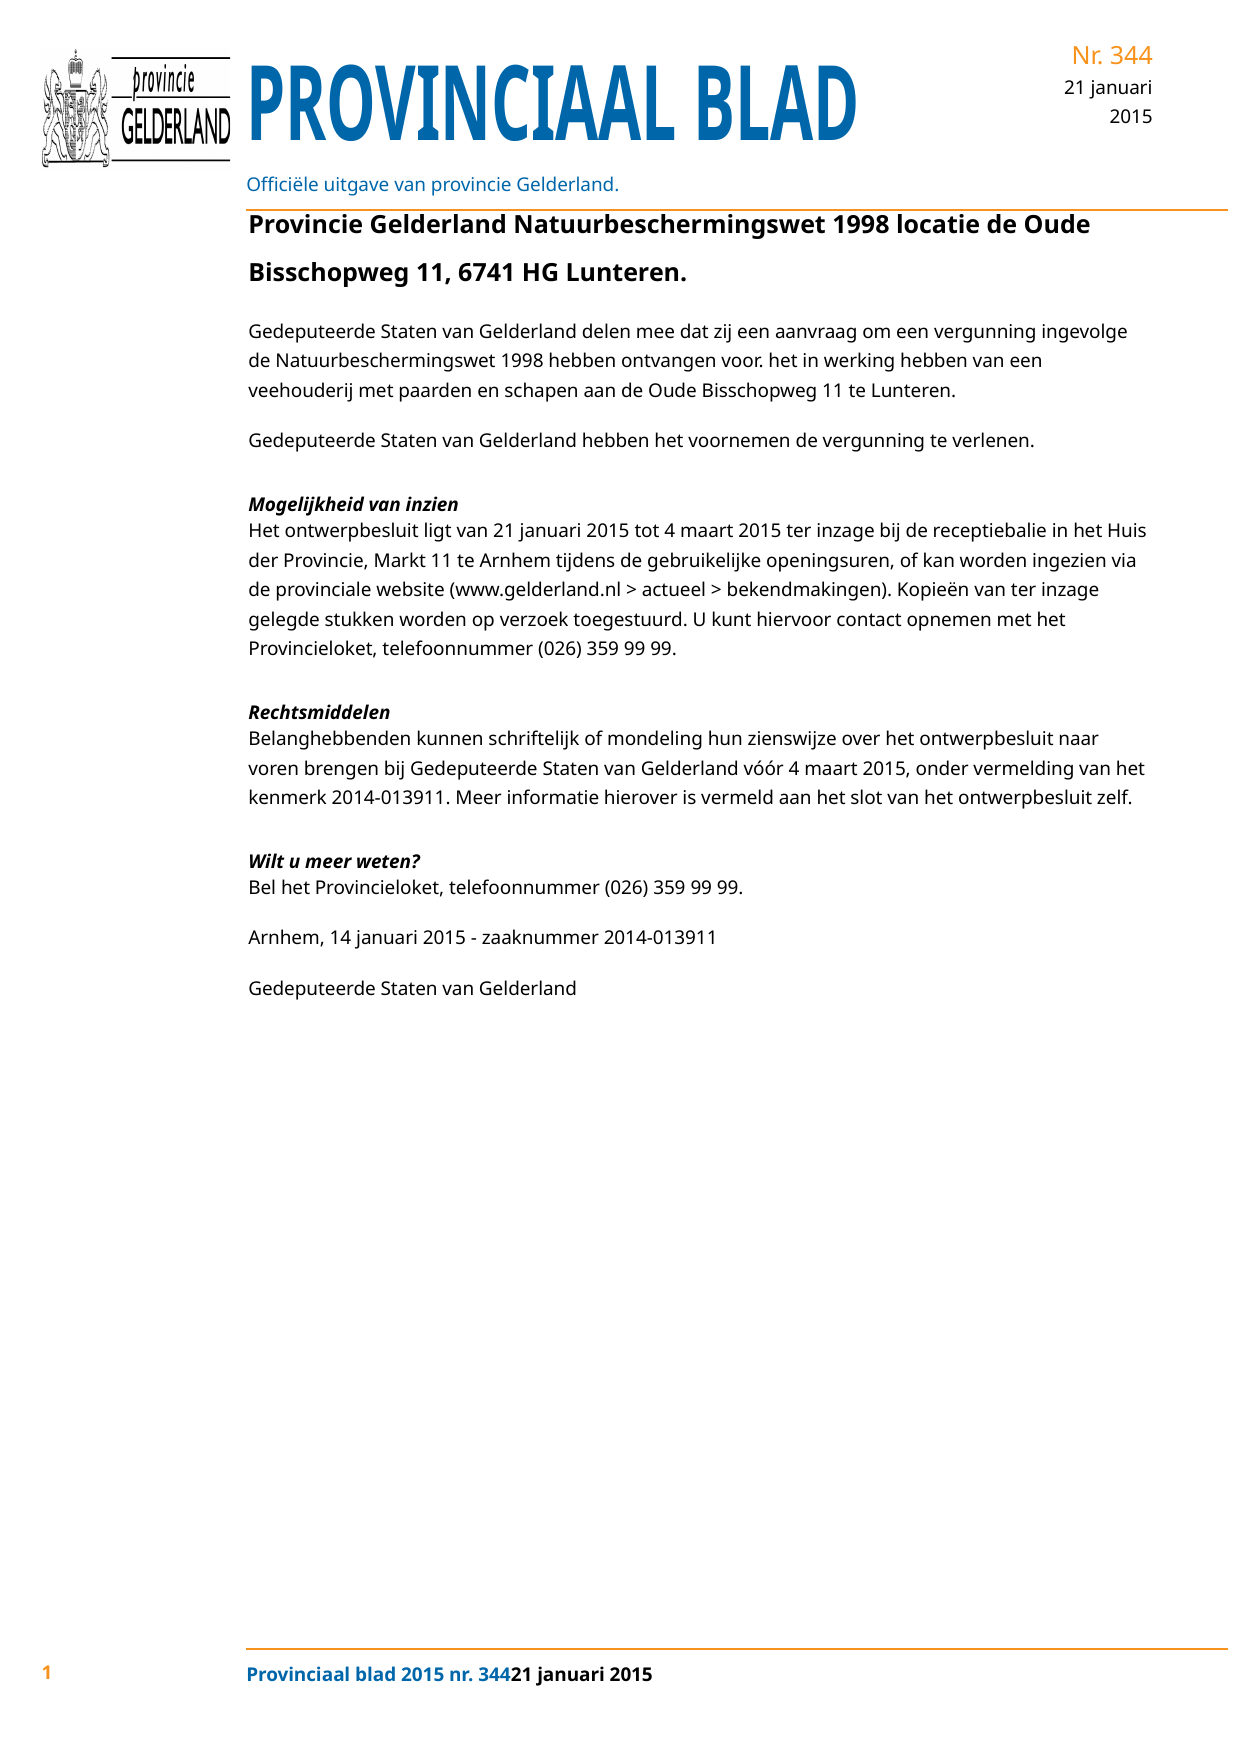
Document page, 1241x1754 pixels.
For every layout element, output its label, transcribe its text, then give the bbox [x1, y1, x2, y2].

text Gedeputeerde Staten van Gelderland [248, 975, 1152, 1001]
text Belanghebbenden kunnen schriftelijk of mondeling hun zienswijze over het ontwerpbesluit naar voren brengen bij Gedeputeerde Staten van Gelderland vóór 4 maart 2015, onder vermelding van het kenmerk 2014-013911. Meer informatie hierover is vermeld aan het slot van het ontwerpbesluit zelf. [248, 725, 1152, 810]
text Bel het Provincieloket, telefoonnummer (026) 359 99 99. [248, 874, 1152, 900]
text Mogelijkheid van inzien [248, 491, 1152, 517]
text Arnhem, 14 januari 2015 - zaaknummer 2014-013911 [248, 924, 1152, 950]
text Gedeputeerde Staten van Gelderland hebben het voornemen de vergunning te verlenen. [248, 427, 1152, 453]
picture [41, 47, 231, 172]
text Het ontwerpbesluit ligt van 21 januari 2015 tot 4 maart 2015 ter inzage bij de receptiebalie in het Huis der Provincie, Markt 11 te Arnhem tijdens de gebruikelijke openingsuren, of kan worden ingezien via de provinciale website (www.gelderland.nl > actueel > bekendmakingen). Kopieën van ter inzage gelegde stukken worden op verzoek toegestuurd. U kunt hiervoor contact opnemen met het Provincieloket, telefoonnummer (026) 359 99 99. [248, 517, 1152, 661]
text Rechtsmiddelen [248, 699, 1152, 725]
text Gedeputeerde Staten van Gelderland delen mee dat zij een aanvraag om een vergunning ingevolge de Natuurbeschermingswet 1998 hebben ontvangen voor. het in werking hebben van een veehouderij met paarden en schapen aan de Oude Bisschopweg 11 te Lunteren. [248, 318, 1152, 403]
text Wilt u meer weten? [248, 848, 1152, 874]
text Provincie Gelderland Natuurbeschermingswet 1998 locatie de Oude Bisschopweg 11, 6741 HG Lunteren. [248, 211, 1152, 288]
